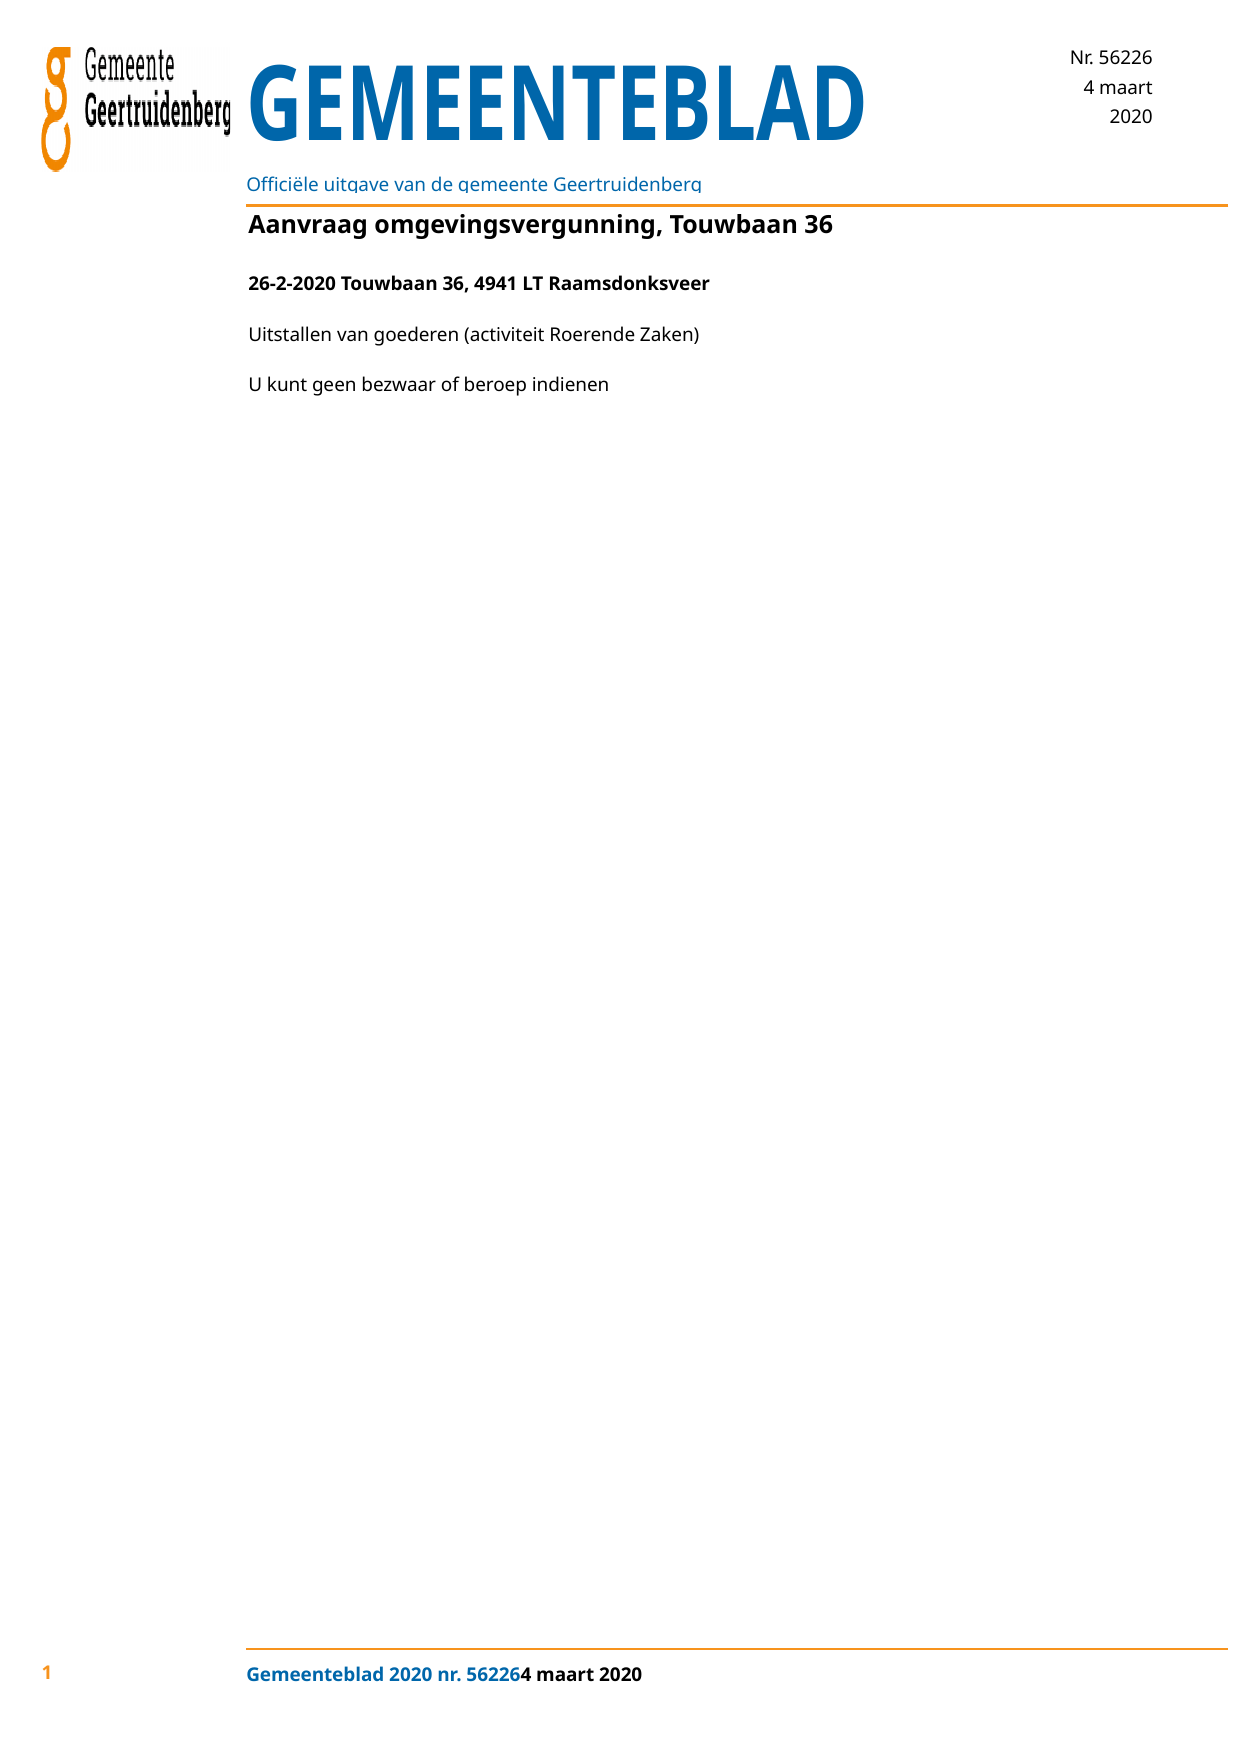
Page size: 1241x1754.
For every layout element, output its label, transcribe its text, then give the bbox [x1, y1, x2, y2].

text 26-2-2020 Touwbaan 36, 4941 LT Raamsdonksveer [248, 270, 1152, 296]
text U kunt geen bezwaar of beroep indienen [248, 371, 1152, 397]
text Uitstallen van goederen (activiteit Roerende Zaken) [248, 321, 1152, 346]
text Aanvraag omgevingsvergunning, Touwbaan 36 [248, 207, 1152, 241]
picture [41, 47, 231, 172]
